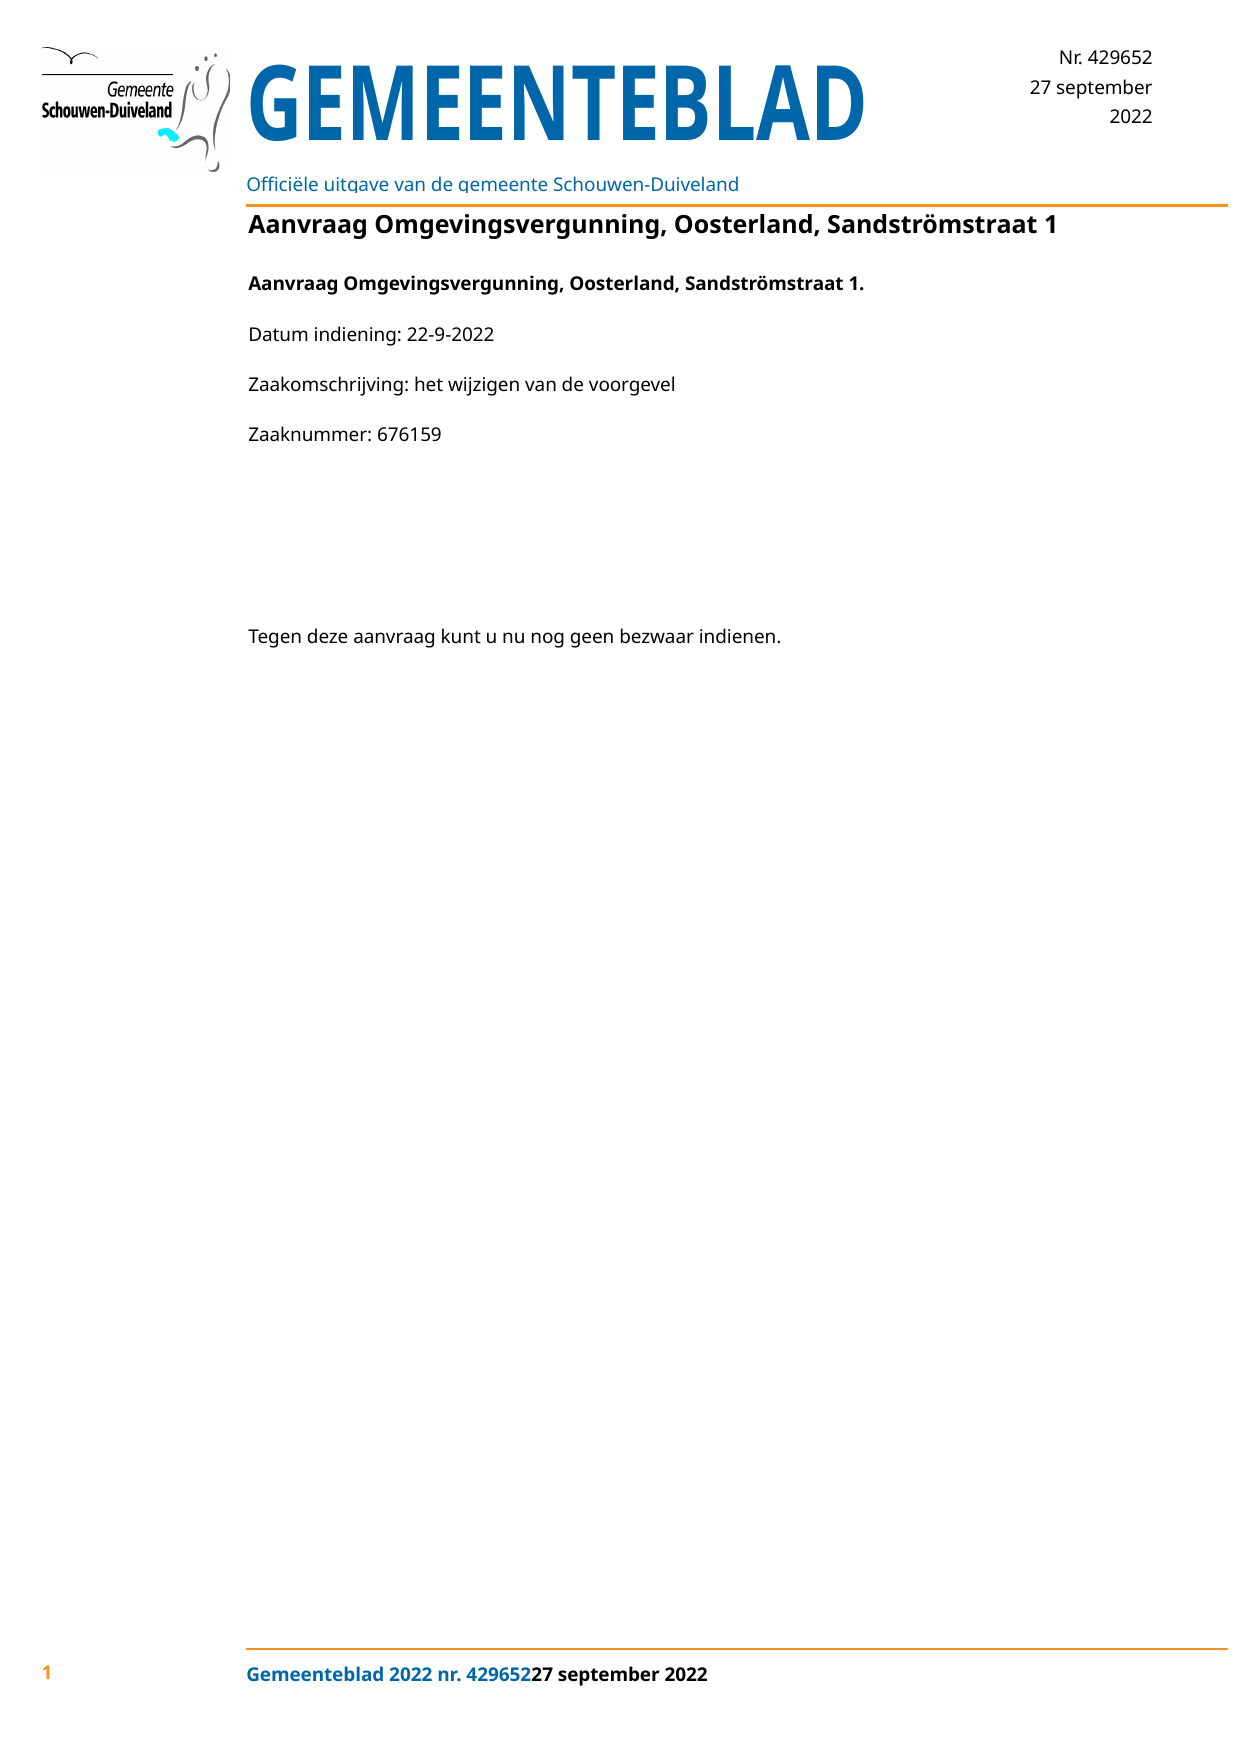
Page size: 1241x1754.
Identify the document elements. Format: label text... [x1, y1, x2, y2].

text Zaaknummer: 676159 [248, 422, 1152, 447]
picture [41, 47, 231, 172]
text Aanvraag Omgevingsvergunning, Oosterland, Sandströmstraat 1. [248, 270, 1152, 296]
text Zaakomschrijving: het wijzigen van de voorgevel [248, 371, 1152, 397]
text Tegen deze aanvraag kunt u nu nog geen bezwaar indienen. [248, 623, 1152, 649]
text Aanvraag Omgevingsvergunning, Oosterland, Sandströmstraat 1 [248, 207, 1152, 241]
text Datum indiening: 22-9-2022 [248, 321, 1152, 346]
